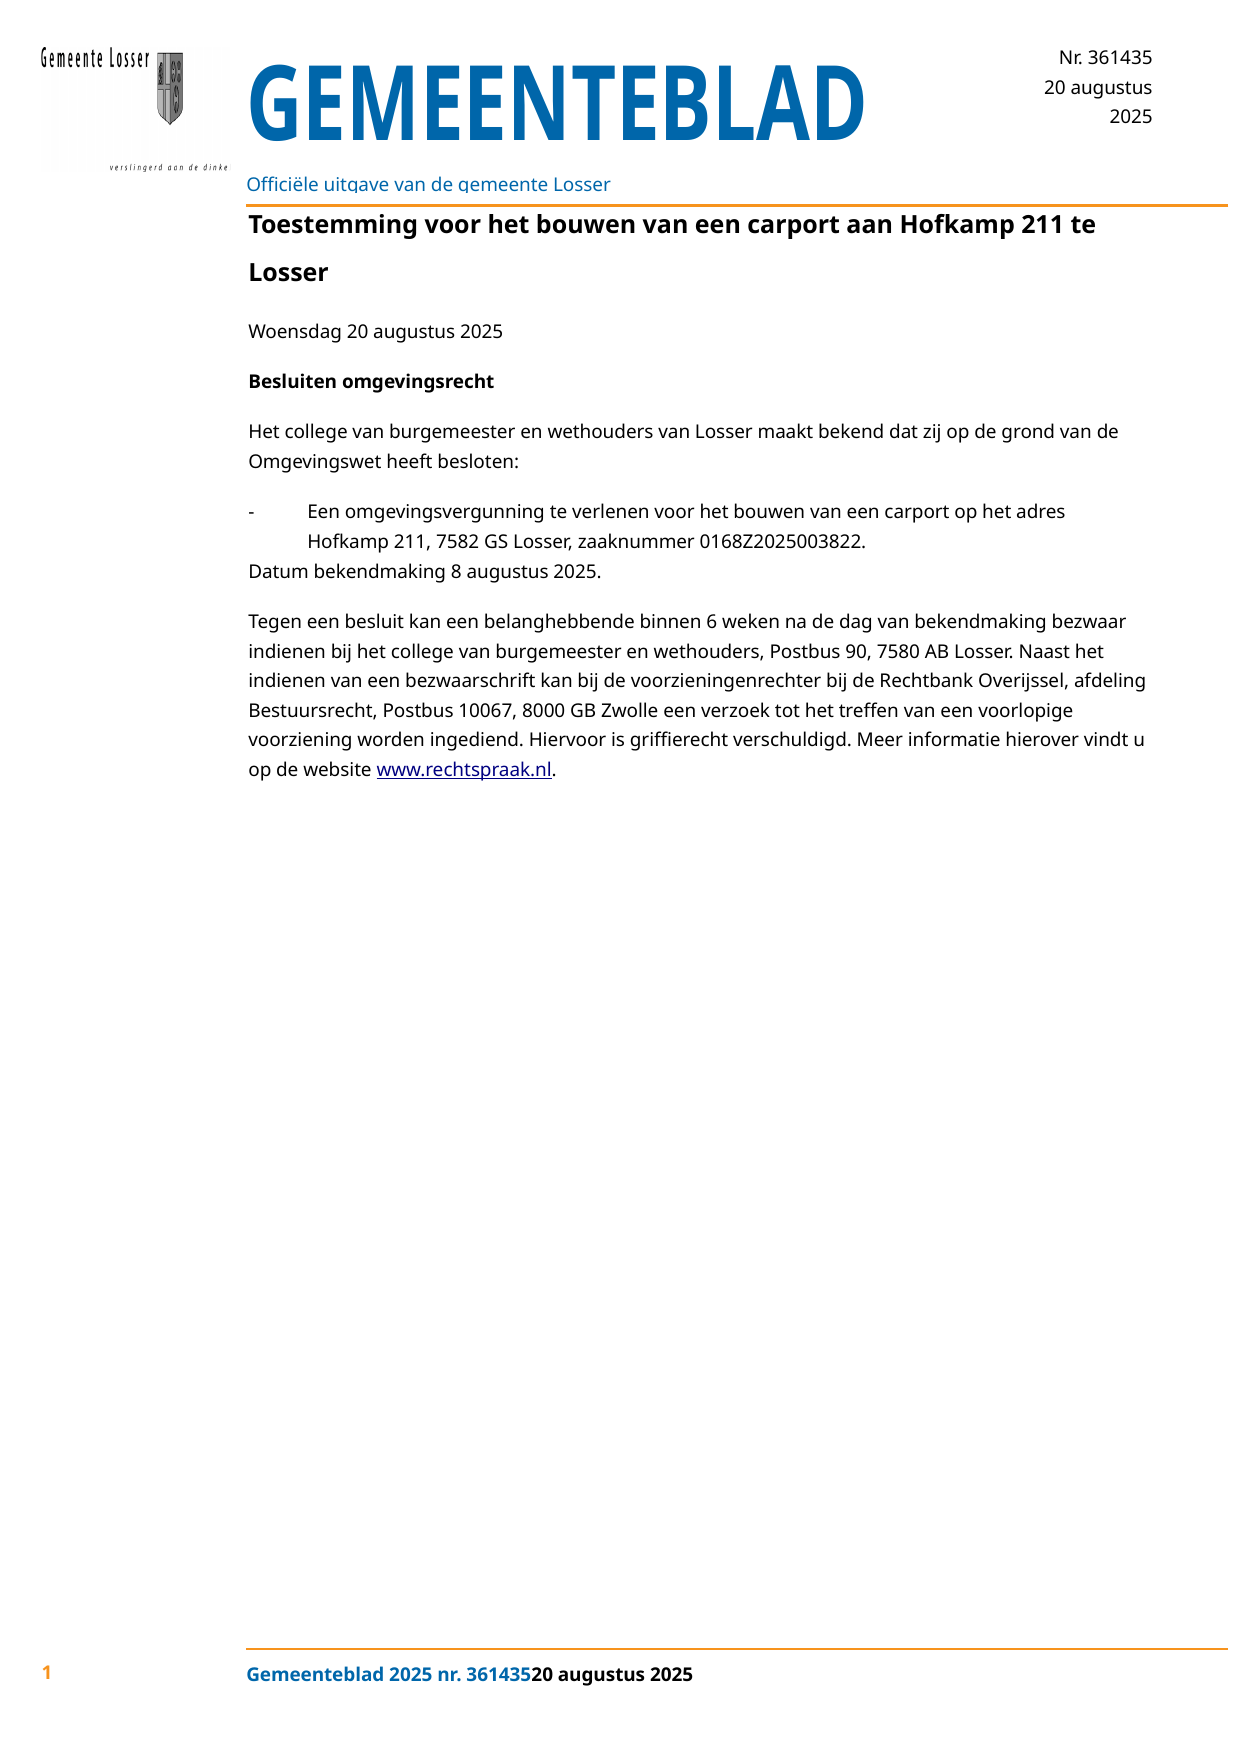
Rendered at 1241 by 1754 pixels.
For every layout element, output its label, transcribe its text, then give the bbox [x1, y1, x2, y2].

text Woensdag 20 augustus 2025 [248, 318, 1152, 344]
text Het college van burgemeester en wethouders van Losser maakt bekend dat zij op de grond van de Omgevingswet heeft besloten: [248, 419, 1152, 474]
picture [41, 47, 231, 172]
text Datum bekendmaking 8 augustus 2025. [248, 558, 1152, 584]
text Besluiten omgevingsrecht [248, 368, 1152, 394]
list Een omgevingsvergunning te verlenen voor het bouwen van een carport op het adres Hofkamp 211, 7582 GS Losser, zaaknummer 0168Z2025003822. [248, 499, 1152, 554]
text Toestemming voor het bouwen van een carport aan Hofkamp 211 te Losser [248, 207, 1152, 288]
text Tegen een besluit kan een belanghebbende binnen 6 weken na de dag van bekendmaking bezwaar indienen bij het college van burgemeester en wethouders, Postbus 90, 7580 AB Losser. Naast het indienen van een bezwaarschrift kan bij de voorzieningenrechter bij de Rechtbank Overijssel, afdeling Bestuursrecht, Postbus 10067, 8000 GB Zwolle een verzoek tot het treffen van een voorlopige voorziening worden ingediend. Hiervoor is griffierecht verschuldigd. Meer informatie hierover vindt u op de website www.rechtspraak.nl. [248, 608, 1152, 782]
